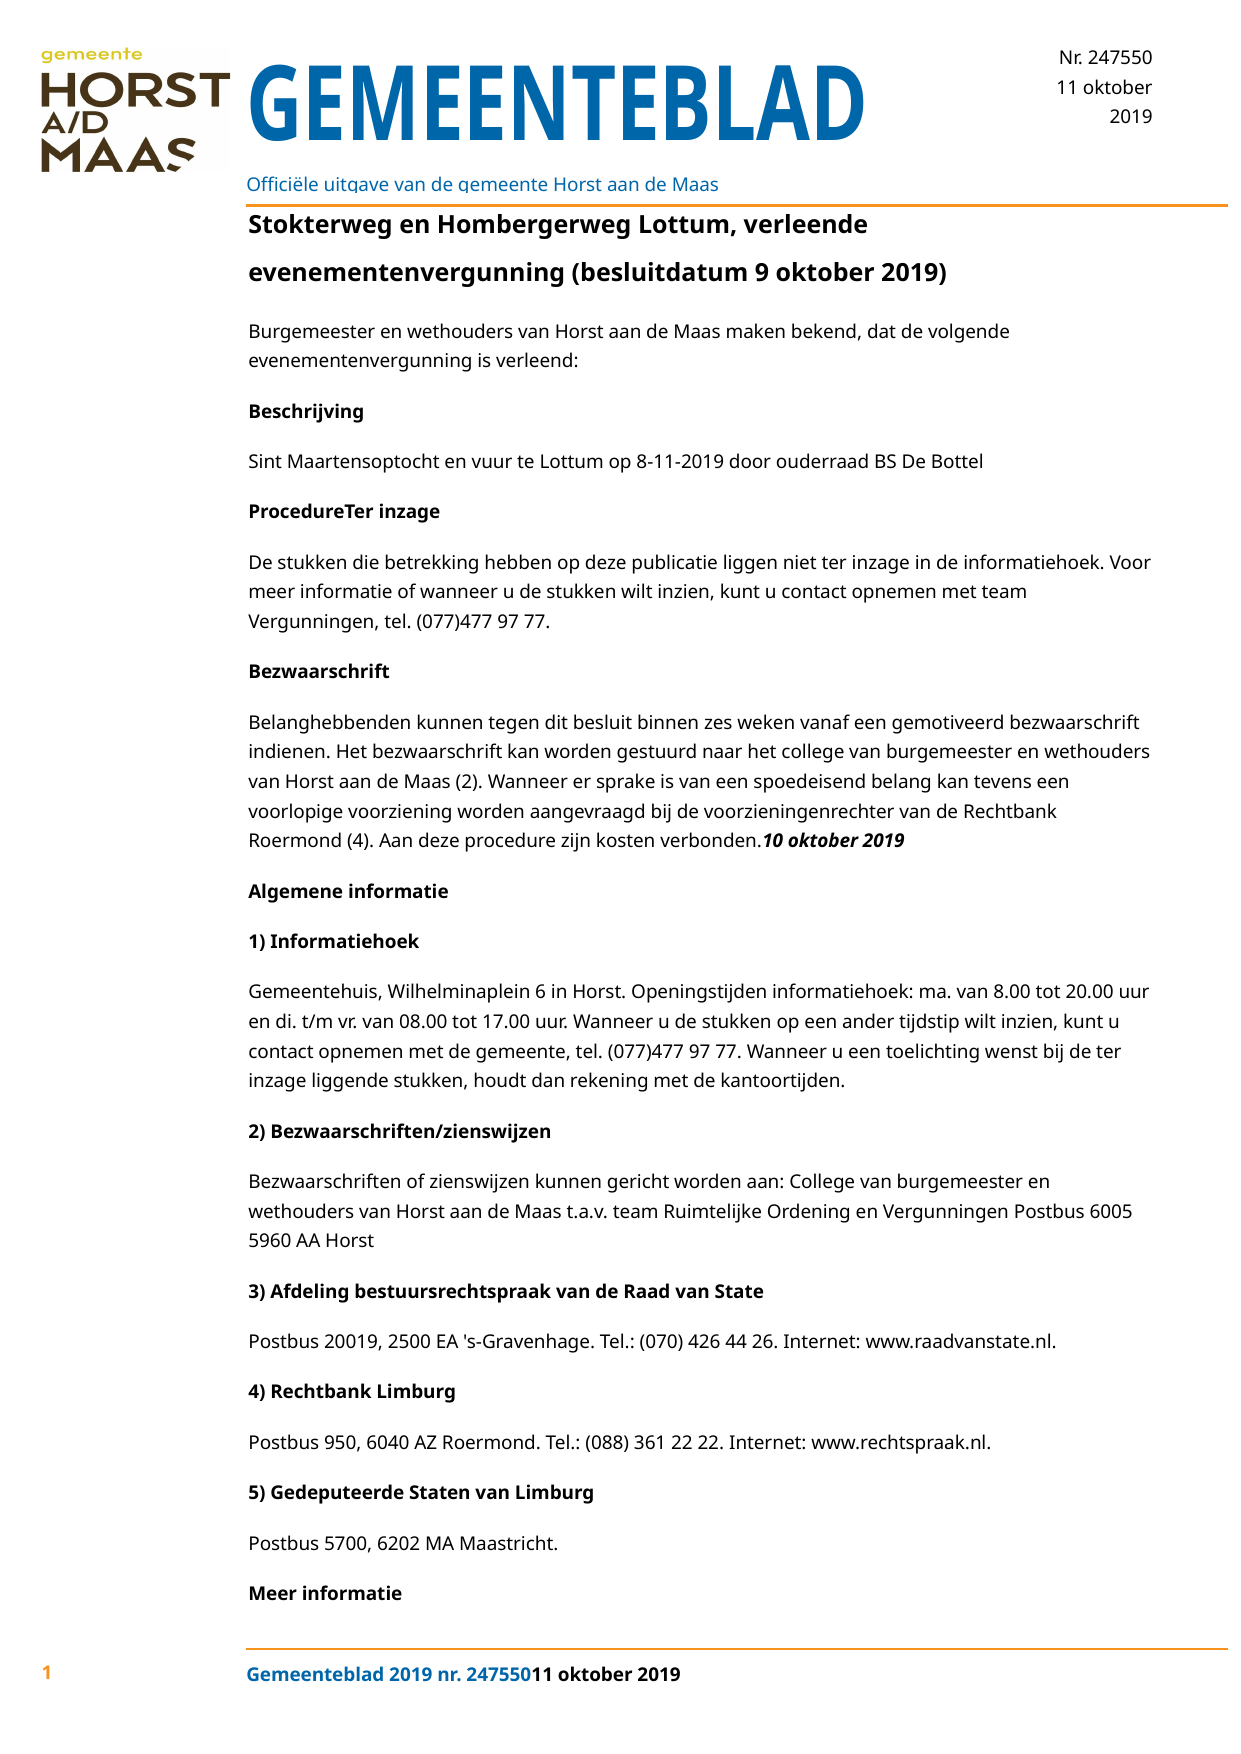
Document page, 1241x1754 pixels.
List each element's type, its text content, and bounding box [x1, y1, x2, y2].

text Postbus 5700, 6202 MA Maastricht. [248, 1530, 1152, 1556]
text Gemeentehuis, Wilhelminaplein 6 in Horst. Openingstijden informatiehoek: ma. van 8.00 tot 20.00 uur en di. t/m vr. van 08.00 tot 17.00 uur. Wanneer u de stukken op een ander tijdstip wilt inzien, kunt u contact opnemen met de gemeente, tel. (077)477 97 77. Wanneer u een toelichting wenst bij de ter inzage liggende stukken, houdt dan rekening met de kantoortijden. [248, 979, 1152, 1093]
text Postbus 950, 6040 AZ Roermond. Tel.: (088) 361 22 22. Internet: www.rechtspraak.nl. [248, 1429, 1152, 1455]
text Algemene informatie [248, 878, 1152, 904]
text Bezwaarschrift [248, 659, 1152, 684]
text 4) Rechtbank Limburg [248, 1379, 1152, 1404]
text Beschrijving [248, 398, 1152, 424]
text Burgemeester en wethouders van Horst aan de Maas maken bekend, dat de volgende evenementenvergunning is verleend: [248, 318, 1152, 373]
text Bezwaarschriften of zienswijzen kunnen gericht worden aan: College van burgemeester en wethouders van Horst aan de Maas t.a.v. team Ruimtelijke Ordening en Vergunningen Postbus 6005 5960 AA Horst [248, 1168, 1152, 1253]
text ProcedureTer inzage [248, 499, 1152, 524]
text Stokterweg en Hombergerweg Lottum, verleende evenementenvergunning (besluitdatum 9 oktober 2019) [248, 207, 1152, 288]
text 1) Informatiehoek [248, 928, 1152, 954]
text 3) Afdeling bestuursrechtspraak van de Raad van State [248, 1278, 1152, 1304]
text Sint Maartensoptocht en vuur te Lottum op 8-11-2019 door ouderraad BS De Bottel [248, 448, 1152, 474]
text De stukken die betrekking hebben op deze publicatie liggen niet ter inzage in de informatiehoek. Voor meer informatie of wanneer u de stukken wilt inzien, kunt u contact opnemen met team Vergunningen, tel. (077)477 97 77. [248, 549, 1152, 634]
text Meer informatie [248, 1580, 1152, 1606]
text 5) Gedeputeerde Staten van Limburg [248, 1479, 1152, 1505]
text 2) Bezwaarschriften/zienswijzen [248, 1118, 1152, 1144]
text Belanghebbenden kunnen tegen dit besluit binnen zes weken vanaf een gemotiveerd bezwaarschrift indienen. Het bezwaarschrift kan worden gestuurd naar het college van burgemeester en wethouders van Horst aan de Maas (2). Wanneer er sprake is van een spoedeisend belang kan tevens een voorlopige voorziening worden aangevraagd bij de voorzieningenrechter van de Rechtbank Roermond (4). Aan deze procedure zijn kosten verbonden.10 oktober 2019 [248, 709, 1152, 853]
picture [41, 47, 231, 172]
text Postbus 20019, 2500 EA 's-Gravenhage. Tel.: (070) 426 44 26. Internet: www.raadvanstate.nl. [248, 1328, 1152, 1354]
